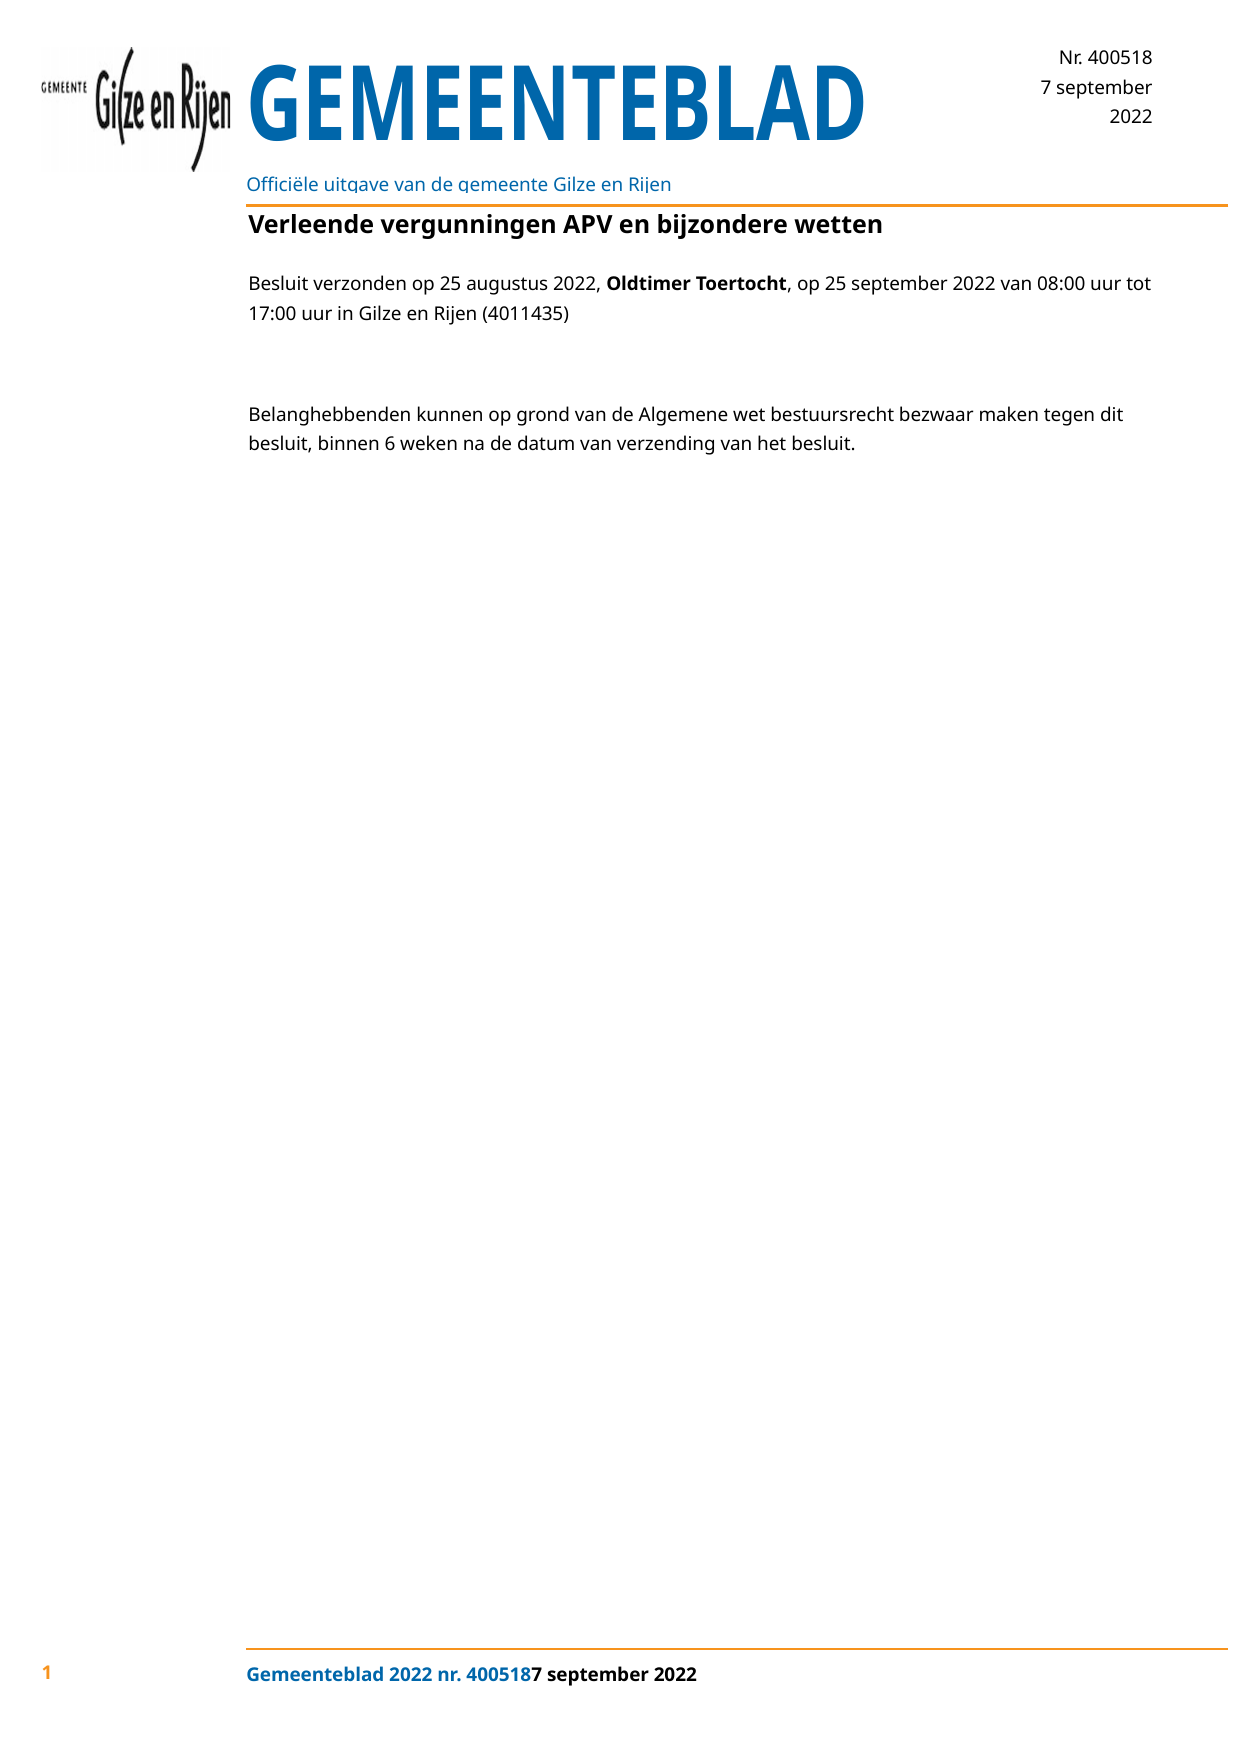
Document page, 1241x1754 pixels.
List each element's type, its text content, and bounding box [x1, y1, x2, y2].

text Belanghebbenden kunnen op grond van de Algemene wet bestuursrecht bezwaar maken tegen dit besluit, binnen 6 weken na de datum van verzending van het besluit. [248, 401, 1152, 456]
text Besluit verzonden op 25 augustus 2022, Oldtimer Toertocht, op 25 september 2022 van 08:00 uur tot 17:00 uur in Gilze en Rijen (4011435) [248, 270, 1152, 326]
text Verleende vergunningen APV en bijzondere wetten [248, 207, 1152, 241]
picture [41, 47, 231, 172]
